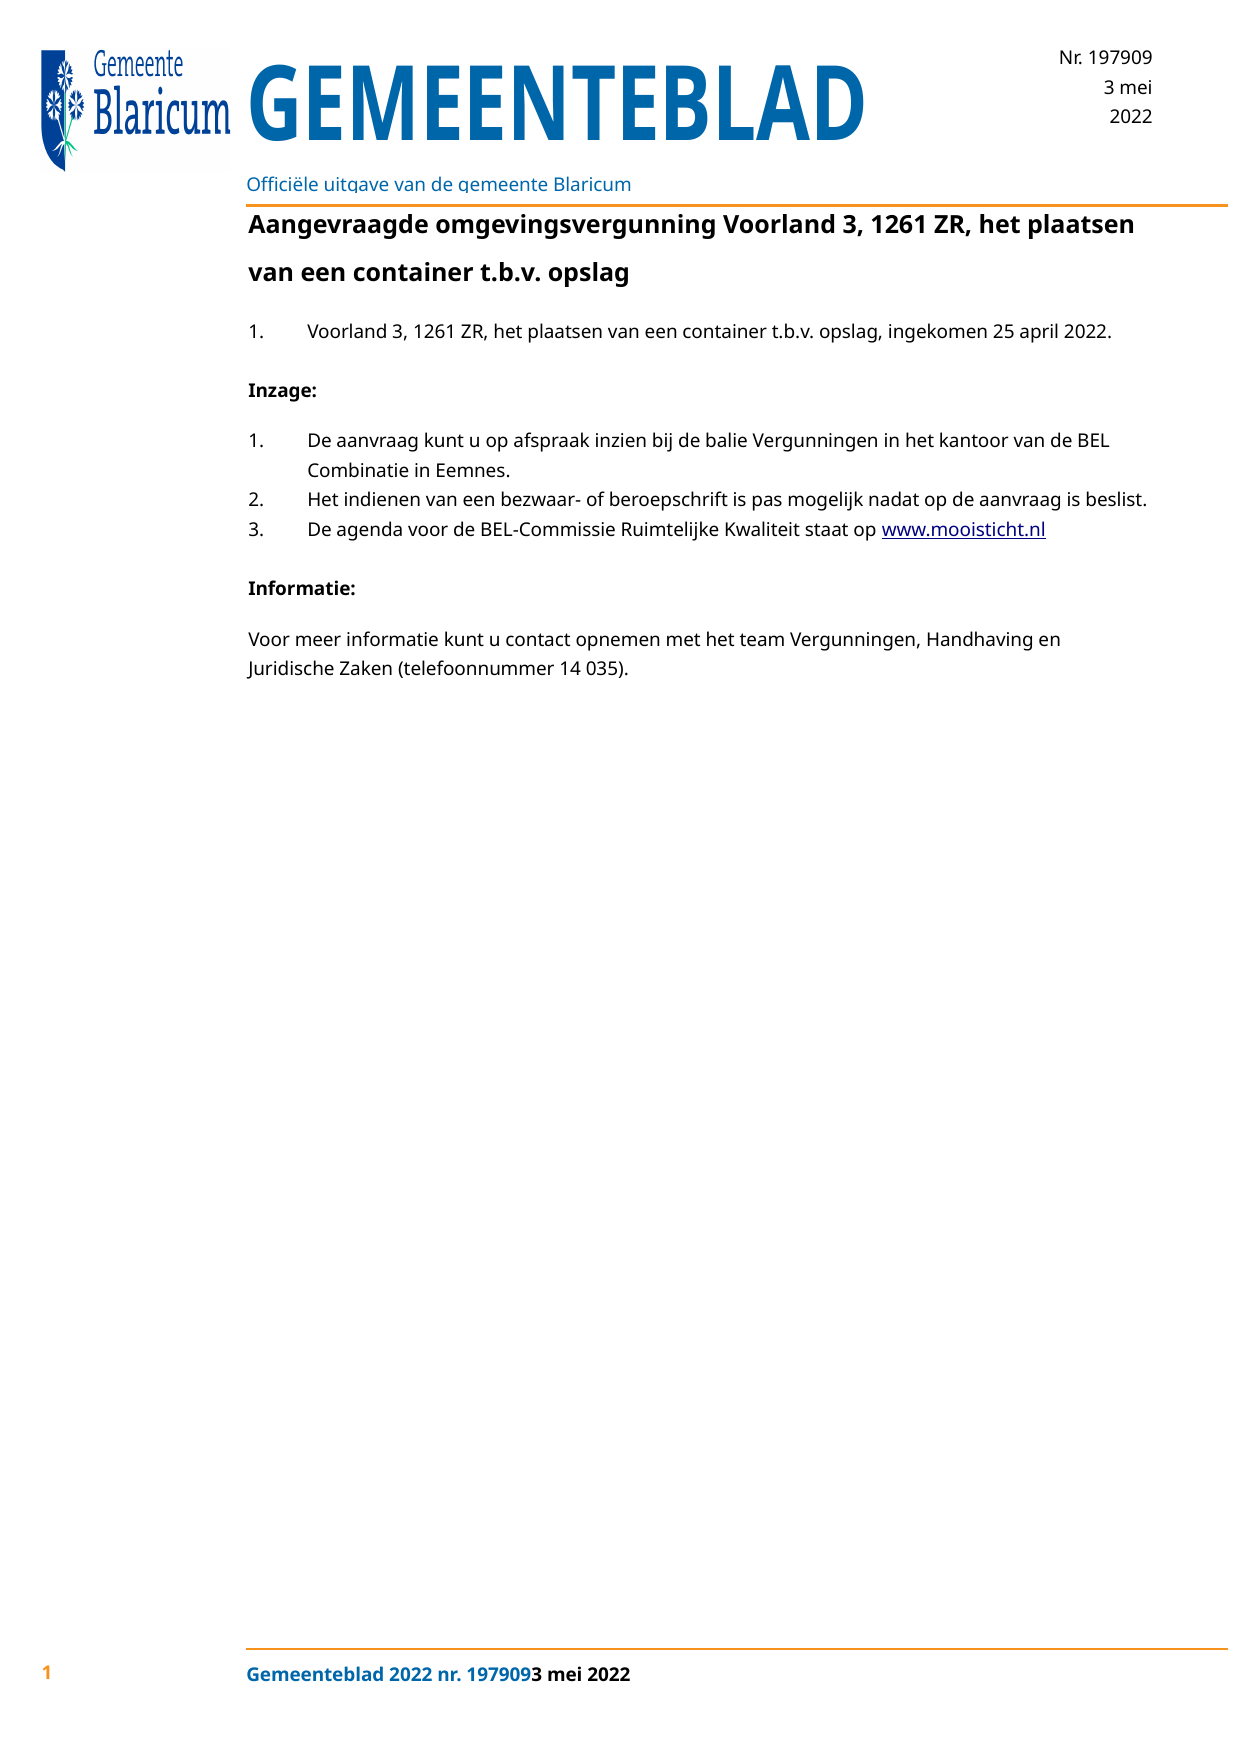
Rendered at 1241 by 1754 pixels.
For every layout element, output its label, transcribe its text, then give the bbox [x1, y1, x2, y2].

text Inzage: [248, 377, 1152, 403]
text Voor meer informatie kunt u contact opnemen met het team Vergunningen, Handhaving en Juridische Zaken (telefoonnummer 14 035). [248, 626, 1152, 681]
list Het indienen van een bezwaar- of beroepschrift is pas mogelijk nadat op de aanvraag is beslist. [248, 487, 1152, 512]
text Aangevraagde omgevingsvergunning Voorland 3, 1261 ZR, het plaatsen van een container t.b.v. opslag [248, 207, 1152, 288]
picture [41, 47, 231, 172]
list Voorland 3, 1261 ZR, het plaatsen van een container t.b.v. opslag, ingekomen 25 april 2022. [248, 318, 1152, 344]
list De agenda voor de BEL-Commissie Ruimtelijke Kwaliteit staat op www.mooisticht.nl [248, 516, 1152, 542]
text Informatie: [248, 575, 1152, 601]
list De aanvraag kunt u op afspraak inzien bij de balie Vergunningen in het kantoor van de BEL Combinatie in Eemnes. [248, 427, 1152, 483]
